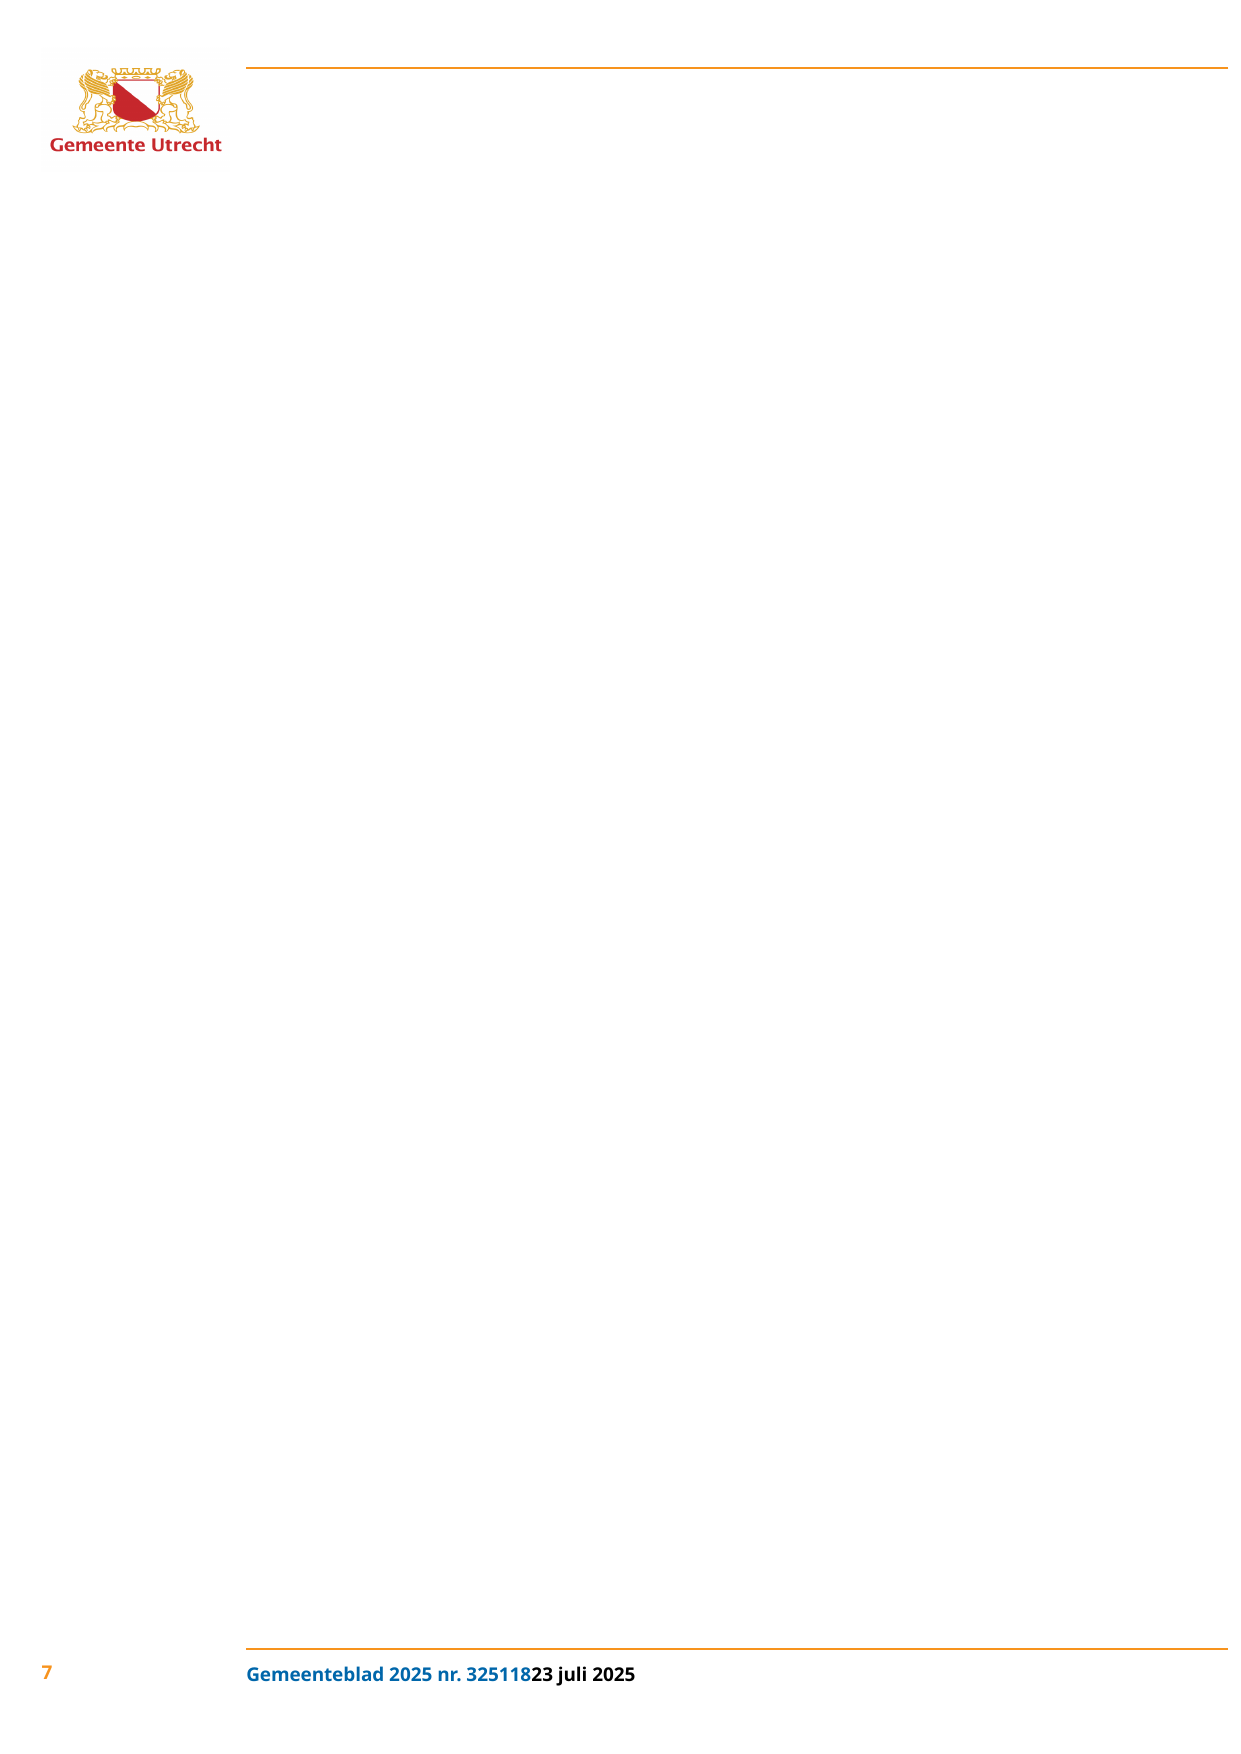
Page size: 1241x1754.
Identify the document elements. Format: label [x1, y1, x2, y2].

picture [41, 47, 231, 172]
